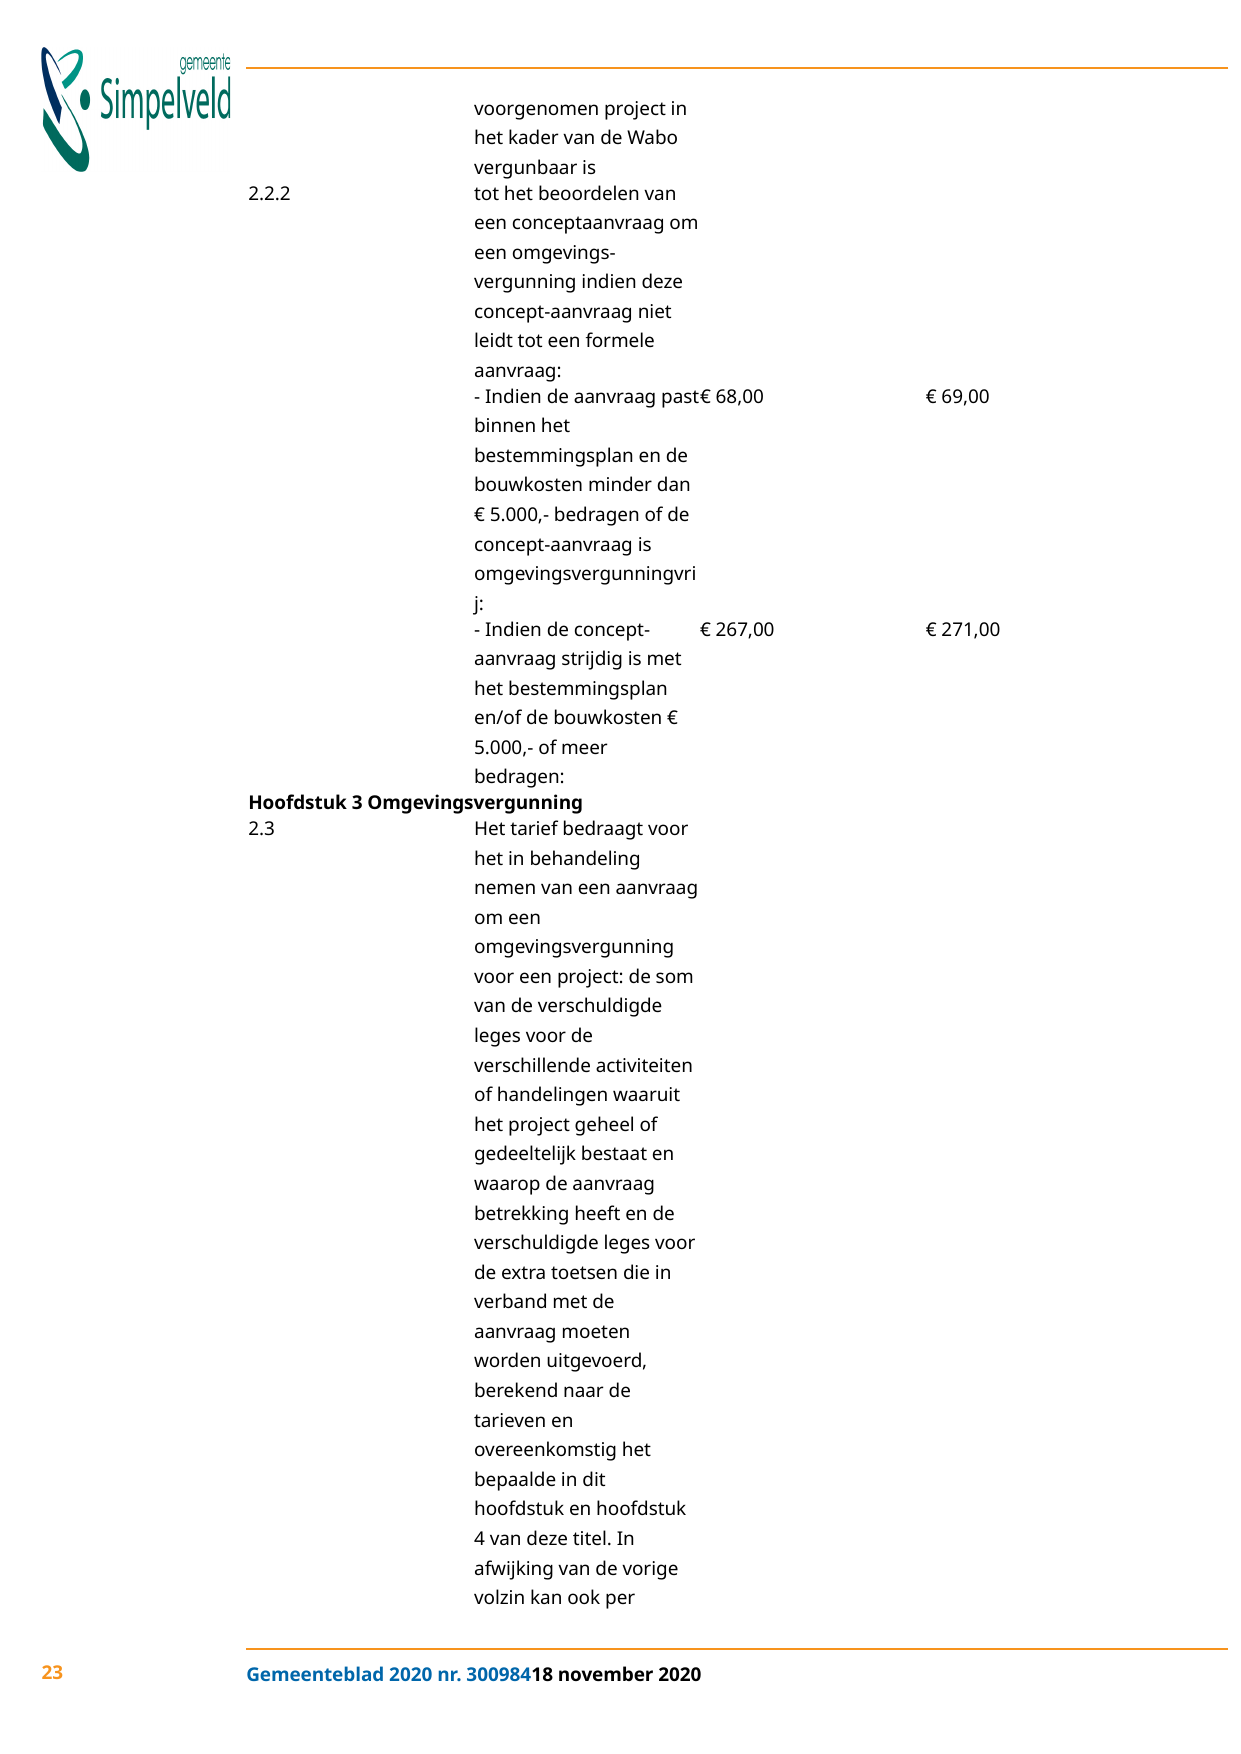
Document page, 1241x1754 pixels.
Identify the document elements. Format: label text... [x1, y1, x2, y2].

table_cell [926, 95, 1152, 180]
table_cell tot het beoordelen van een conceptaanvraag om een omgevings-vergunning indien deze concept-aanvraag niet leidt tot een formele aanvraag: [474, 180, 700, 383]
table_cell [700, 180, 926, 383]
table_cell [700, 789, 926, 815]
table_cell [248, 383, 474, 616]
table_cell [926, 789, 1152, 815]
table_cell [248, 616, 474, 789]
table_cell € 271,00 [926, 616, 1152, 789]
table_cell voorgenomen project in het kader van de Wabo vergunbaar is [474, 95, 700, 180]
table_cell Hoofdstuk 3 Omgevingsvergunning [248, 789, 700, 815]
table_cell 2.3 [248, 815, 474, 1610]
table_cell € 267,00 [700, 616, 926, 789]
table_cell [700, 815, 926, 1610]
table_cell Het tarief bedraagt voor het in behandeling nemen van een aanvraag om een omgevingsvergunning voor een project: de som van de verschuldigde leges voor de verschillende activiteiten of handelingen waaruit het project geheel of gedeeltelijk bestaat en waarop de aanvraag betrekking heeft en de verschuldigde leges voor de extra toetsen die in verband met de aanvraag moeten worden uitgevoerd, berekend naar de tarieven en overeenkomstig het bepaalde in dit hoofdstuk en hoofdstuk 4 van deze titel. In afwijking van de vorige volzin kan ook per [474, 815, 700, 1610]
table_cell [248, 95, 474, 180]
table_cell - Indien de aanvraag past binnen het bestemmingsplan en de bouwkosten minder dan € 5.000,- bedragen of de concept-aanvraag is omgevingsvergunningvrij: [474, 383, 700, 616]
table_cell [926, 815, 1152, 1610]
table_cell [926, 180, 1152, 383]
table_cell 2.2.2 [248, 180, 474, 383]
table_cell € 69,00 [926, 383, 1152, 616]
table_cell - Indien de concept-aanvraag strijdig is met het bestemmingsplan en/of de bouwkosten € 5.000,- of meer bedragen: [474, 616, 700, 789]
table_cell € 68,00 [700, 383, 926, 616]
table_cell [700, 95, 926, 180]
picture [41, 47, 231, 172]
